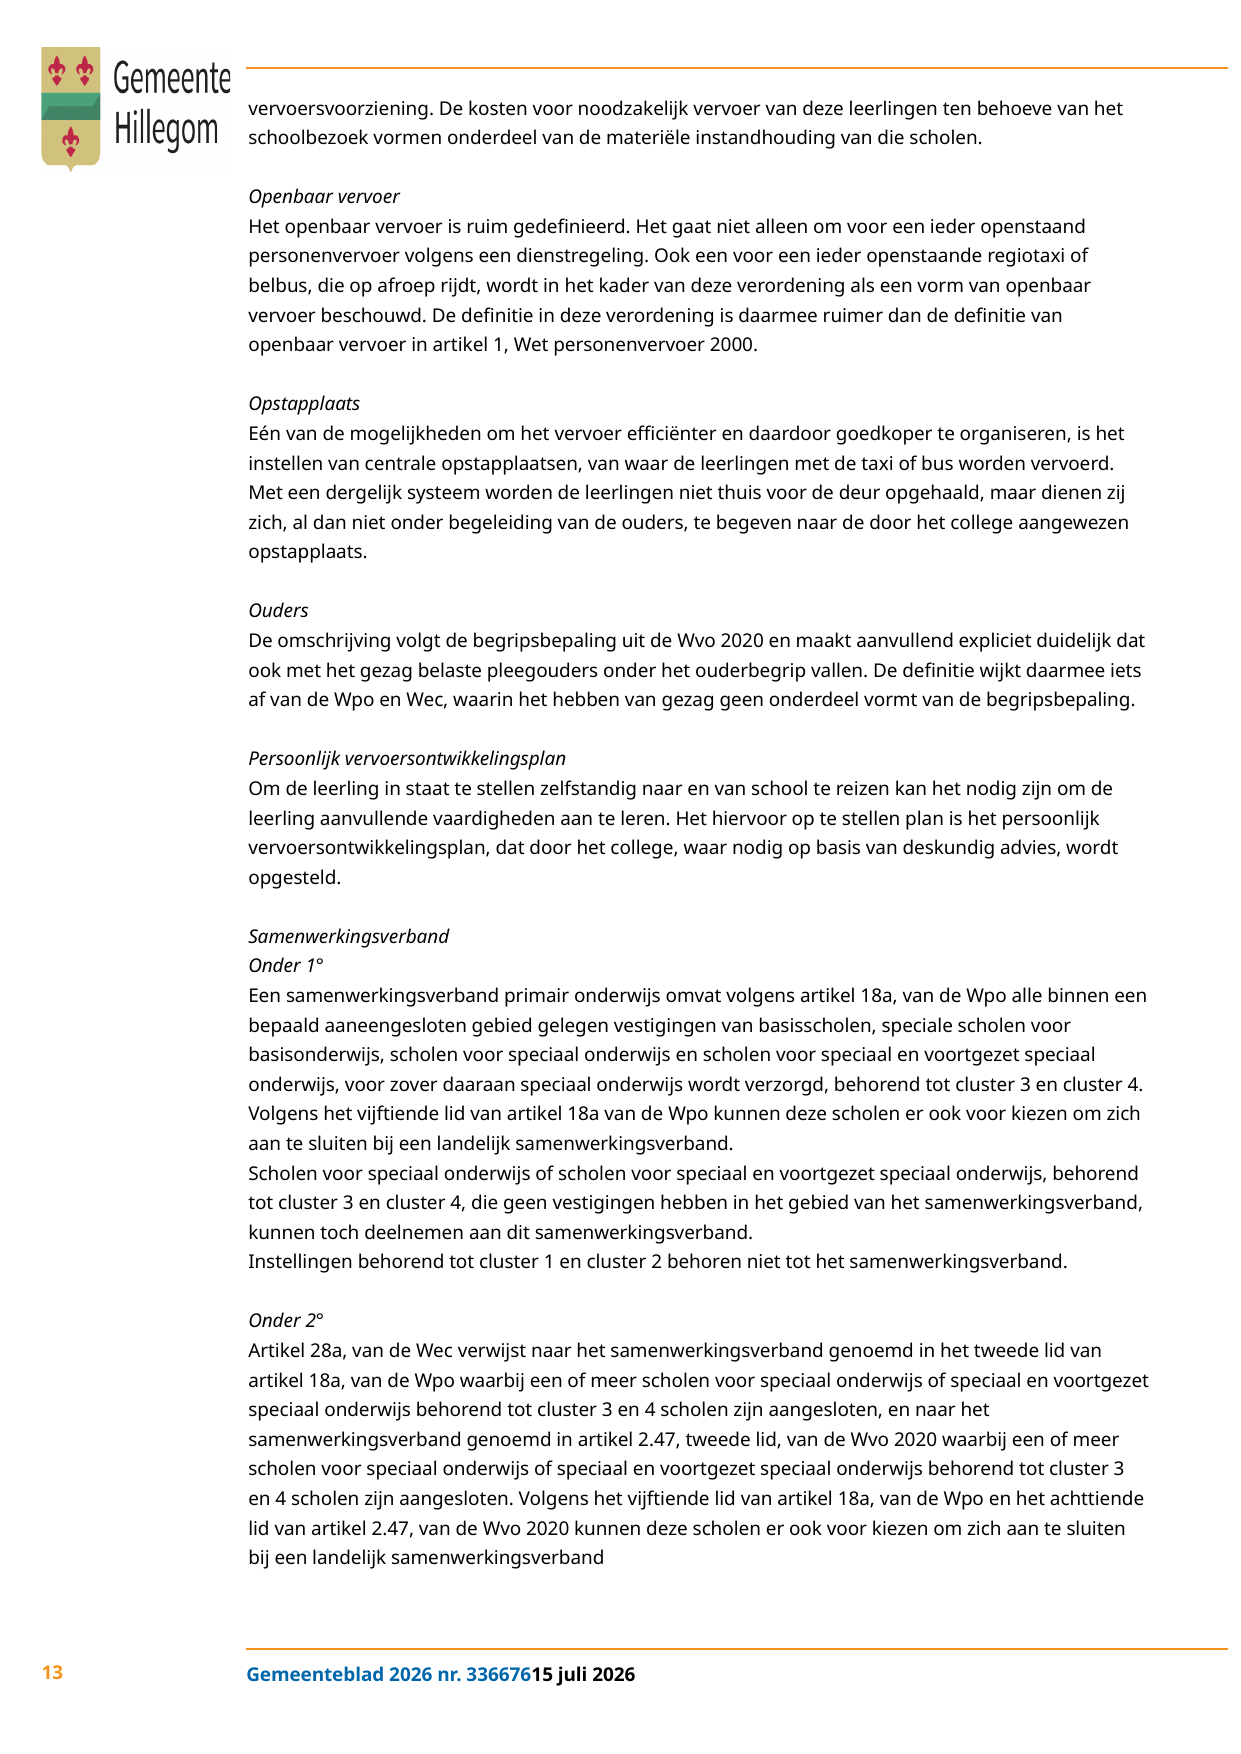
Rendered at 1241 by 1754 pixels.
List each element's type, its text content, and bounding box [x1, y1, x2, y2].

text Openbaar vervoer [248, 183, 1152, 209]
text Instellingen behorend tot cluster 1 en cluster 2 behoren niet tot het samenwerkingsverband. [248, 1248, 1152, 1274]
text vervoersvoorziening. De kosten voor noodzakelijk vervoer van deze leerlingen ten behoeve van het schoolbezoek vormen onderdeel van de materiële instandhouding van die scholen. [248, 95, 1152, 150]
text De omschrijving volgt de begripsbepaling uit de Wvo 2020 en maakt aanvullend expliciet duidelijk dat ook met het gezag belaste pleegouders onder het ouderbegrip vallen. De definitie wijkt daarmee iets af van de Wpo en Wec, waarin het hebben van gezag geen onderdeel vormt van de begripsbepaling. [248, 627, 1152, 712]
text Ouders [248, 598, 1152, 623]
text Eén van de mogelijkheden om het vervoer efficiënter en daardoor goedkoper te organiseren, is het instellen van centrale opstapplaatsen, van waar de leerlingen met de taxi of bus worden vervoerd. Met een dergelijk systeem worden de leerlingen niet thuis voor de deur opgehaald, maar dienen zij zich, al dan niet onder begeleiding van de ouders, te begeven naar de door het college aangewezen opstapplaats. [248, 420, 1152, 564]
text Opstapplaats [248, 391, 1152, 416]
picture [41, 47, 231, 172]
text Scholen voor speciaal onderwijs of scholen voor speciaal en voortgezet speciaal onderwijs, behorend tot cluster 3 en cluster 4, die geen vestigingen hebben in het gebied van het samenwerkingsverband, kunnen toch deelnemen aan dit samenwerkingsverband. [248, 1160, 1152, 1245]
text Het openbaar vervoer is ruim gedefinieerd. Het gaat niet alleen om voor een ieder openstaand personenvervoer volgens een dienstregeling. Ook een voor een ieder openstaande regiotaxi of belbus, die op afroep rijdt, wordt in het kader van deze verordening als een vorm van openbaar vervoer beschouwd. De definitie in deze verordening is daarmee ruimer dan de definitie van openbaar vervoer in artikel 1, Wet personenvervoer 2000. [248, 213, 1152, 357]
text Onder 2° [248, 1308, 1152, 1333]
text Persoonlijk vervoersontwikkelingsplan [248, 746, 1152, 771]
text Een samenwerkingsverband primair onderwijs omvat volgens artikel 18a, van de Wpo alle binnen een bepaald aaneengesloten gebied gelegen vestigingen van basisscholen, speciale scholen voor basisonderwijs, scholen voor speciaal onderwijs en scholen voor speciaal en voortgezet speciaal onderwijs, voor zover daaraan speciaal onderwijs wordt verzorgd, behorend tot cluster 3 en cluster 4. Volgens het vijftiende lid van artikel 18a van de Wpo kunnen deze scholen er ook voor kiezen om zich aan te sluiten bij een landelijk samenwerkingsverband. [248, 982, 1152, 1156]
text Om de leerling in staat te stellen zelfstandig naar en van school te reizen kan het nodig zijn om de leerling aanvullende vaardigheden aan te leren. Het hiervoor op te stellen plan is het persoonlijk vervoersontwikkelingsplan, dat door het college, waar nodig op basis van deskundig advies, wordt opgesteld. [248, 775, 1152, 890]
text Samenwerkingsverband [248, 923, 1152, 949]
text Onder 1° [248, 953, 1152, 978]
text Artikel 28a, van de Wec verwijst naar het samenwerkingsverband genoemd in het tweede lid van artikel 18a, van de Wpo waarbij een of meer scholen voor speciaal onderwijs of speciaal en voortgezet speciaal onderwijs behorend tot cluster 3 en 4 scholen zijn aangesloten, en naar het samenwerkingsverband genoemd in artikel 2.47, tweede lid, van de Wvo 2020 waarbij een of meer scholen voor speciaal onderwijs of speciaal en voortgezet speciaal onderwijs behorend tot cluster 3 en 4 scholen zijn aangesloten. Volgens het vijftiende lid van artikel 18a, van de Wpo en het achttiende lid van artikel 2.47, van de Wvo 2020 kunnen deze scholen er ook voor kiezen om zich aan te sluiten bij een landelijk samenwerkingsverband [248, 1337, 1152, 1570]
